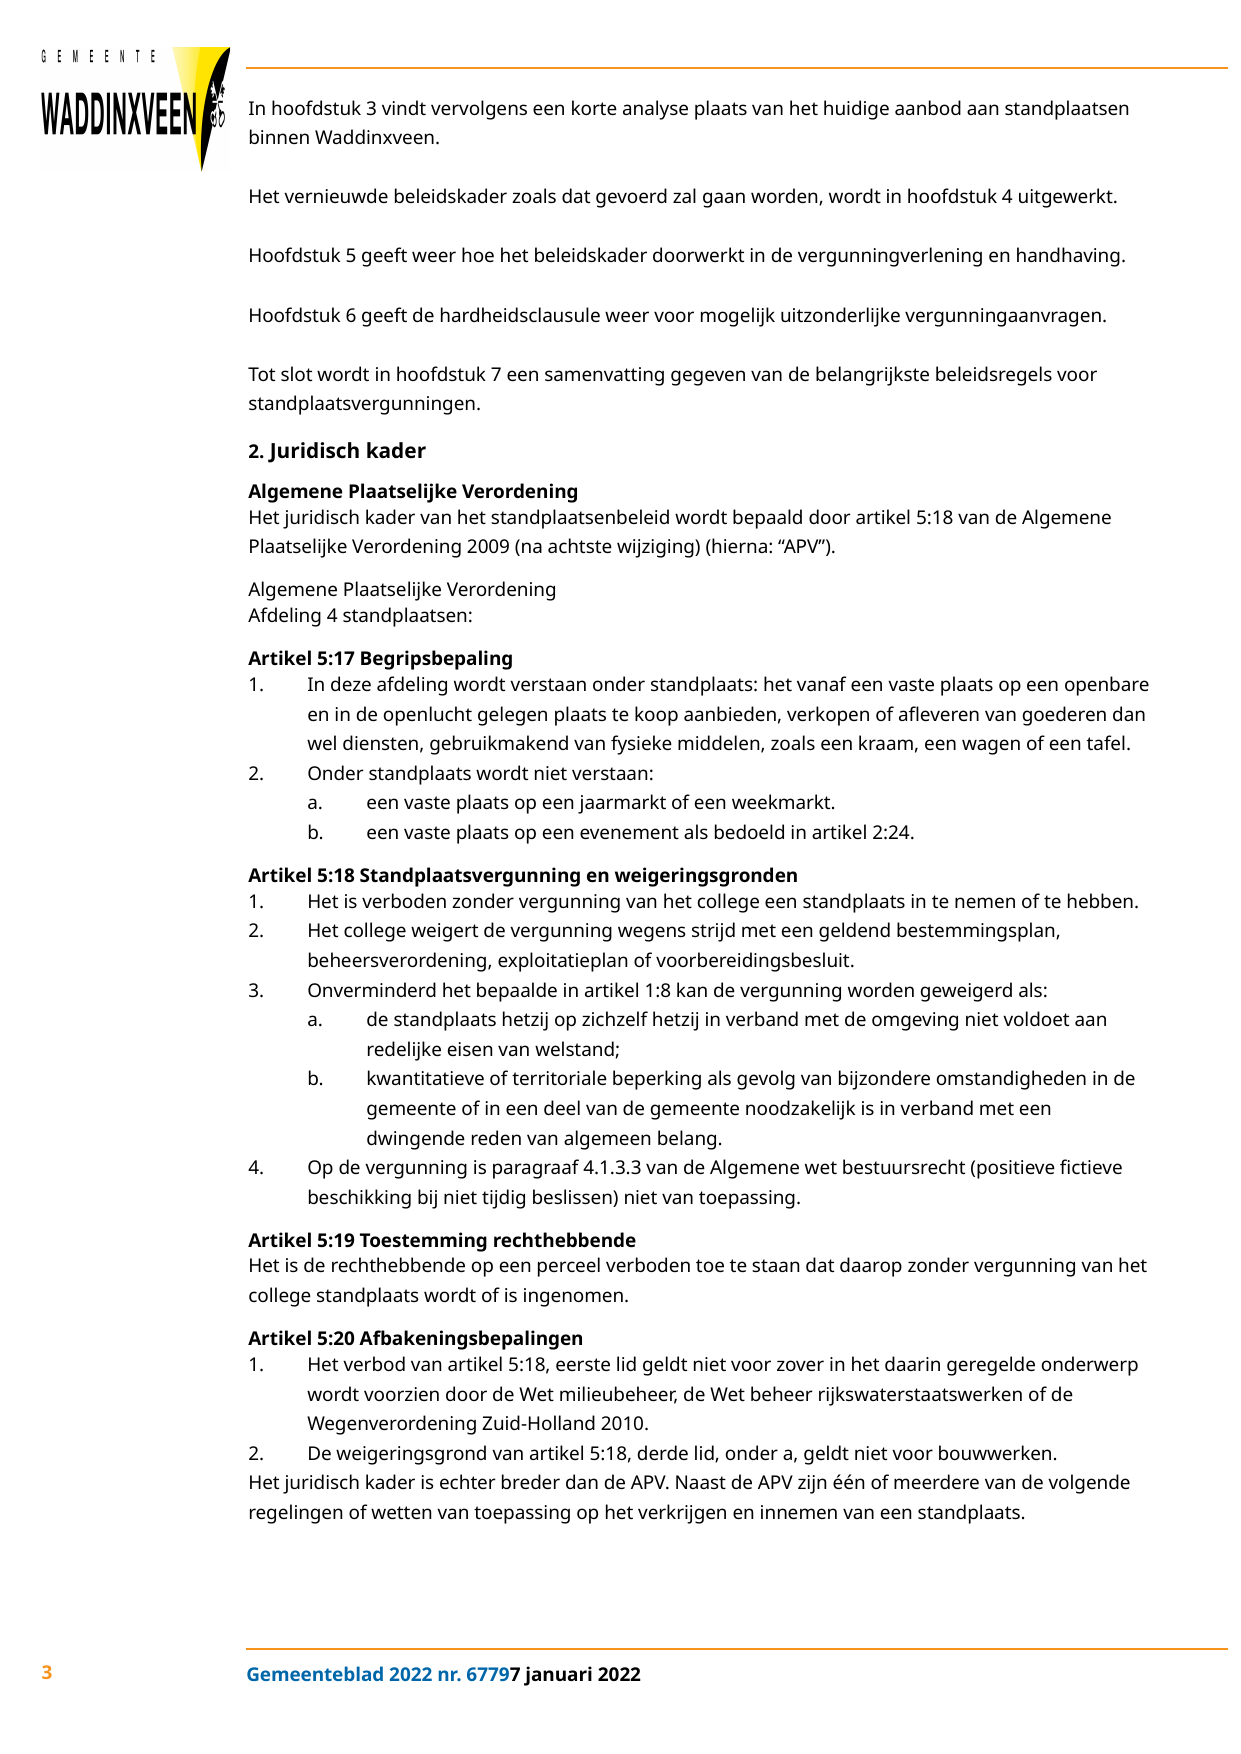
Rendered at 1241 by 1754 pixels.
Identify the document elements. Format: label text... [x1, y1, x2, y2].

text Algemene Plaatselijke Verordening [248, 577, 1152, 602]
list Onder standplaats wordt niet verstaan: [248, 760, 1152, 786]
text 2. Juridisch kader [248, 436, 1152, 465]
text Het vernieuwde beleidskader zoals dat gevoerd zal gaan worden, wordt in hoofdstuk 4 uitgewerkt. [248, 183, 1152, 209]
text Het juridisch kader is echter breder dan de APV. Naast de APV zijn één of meerdere van de volgende regelingen of wetten van toepassing op het verkrijgen en innemen van een standplaats. [248, 1469, 1152, 1525]
text Hoofdstuk 5 geeft weer hoe het beleidskader doorwerkt in de vergunningverlening en handhaving. [248, 243, 1152, 268]
list een vaste plaats op een evenement als bedoeld in artikel 2:24. [307, 819, 1152, 845]
list In deze afdeling wordt verstaan onder standplaats: het vanaf een vaste plaats op een openbare en in de openlucht gelegen plaats te koop aanbieden, verkopen of afleveren van goederen dan wel diensten, gebruikmakend van fysieke middelen, zoals een kraam, een wagen of een tafel. [248, 671, 1152, 756]
text Het juridisch kader van het standplaatsenbeleid wordt bepaald door artikel 5:18 van de Algemene Plaatselijke Verordening 2009 (na achtste wijziging) (hierna: “APV”). [248, 504, 1152, 559]
text Artikel 5:18 Standplaatsvergunning en weigeringsgronden [248, 862, 1152, 888]
list Onverminderd het bepaalde in artikel 1:8 kan de vergunning worden geweigerd als: [248, 977, 1152, 1002]
text Artikel 5:17 Begripsbepaling [248, 646, 1152, 671]
text Het is de rechthebbende op een perceel verboden toe te staan dat daarop zonder vergunning van het college standplaats wordt of is ingenomen. [248, 1253, 1152, 1308]
list een vaste plaats op een jaarmarkt of een weekmarkt. [307, 789, 1152, 815]
list Het is verboden zonder vergunning van het college een standplaats in te nemen of te hebben. [248, 888, 1152, 914]
list kwantitatieve of territoriale beperking als gevolg van bijzondere omstandigheden in de gemeente of in een deel van de gemeente noodzakelijk is in verband met een dwingende reden van algemeen belang. [307, 1066, 1152, 1150]
text Tot slot wordt in hoofdstuk 7 een samenvatting gegeven van de belangrijkste beleidsregels voor standplaatsvergunningen. [248, 361, 1152, 416]
list Het verbod van artikel 5:18, eerste lid geldt niet voor zover in het daarin geregelde onderwerp wordt voorzien door de Wet milieubeheer, de Wet beheer rijkswaterstaatswerken of de Wegenverordening Zuid-Holland 2010. [248, 1351, 1152, 1436]
list de standplaats hetzij op zichzelf hetzij in verband met de omgeving niet voldoet aan redelijke eisen van welstand; [307, 1006, 1152, 1062]
list De weigeringsgrond van artikel 5:18, derde lid, onder a, geldt niet voor bouwwerken. [248, 1440, 1152, 1466]
text Artikel 5:19 Toestemming rechthebbende [248, 1227, 1152, 1253]
text Hoofdstuk 6 geeft de hardheidsclausule weer voor mogelijk uitzonderlijke vergunningaanvragen. [248, 302, 1152, 328]
text Algemene Plaatselijke Verordening [248, 478, 1152, 504]
picture [41, 47, 231, 172]
text Artikel 5:20 Afbakeningsbepalingen [248, 1325, 1152, 1351]
text In hoofdstuk 3 vindt vervolgens een korte analyse plaats van het huidige aanbod aan standplaatsen binnen Waddinxveen. [248, 95, 1152, 150]
text Afdeling 4 standplaatsen: [248, 602, 1152, 628]
list Het college weigert de vergunning wegens strijd met een geldend bestemmingsplan, beheersverordening, exploitatieplan of voorbereidingsbesluit. [248, 918, 1152, 973]
list Op de vergunning is paragraaf 4.1.3.3 van de Algemene wet bestuursrecht (positieve fictieve beschikking bij niet tijdig beslissen) niet van toepassing. [248, 1154, 1152, 1209]
